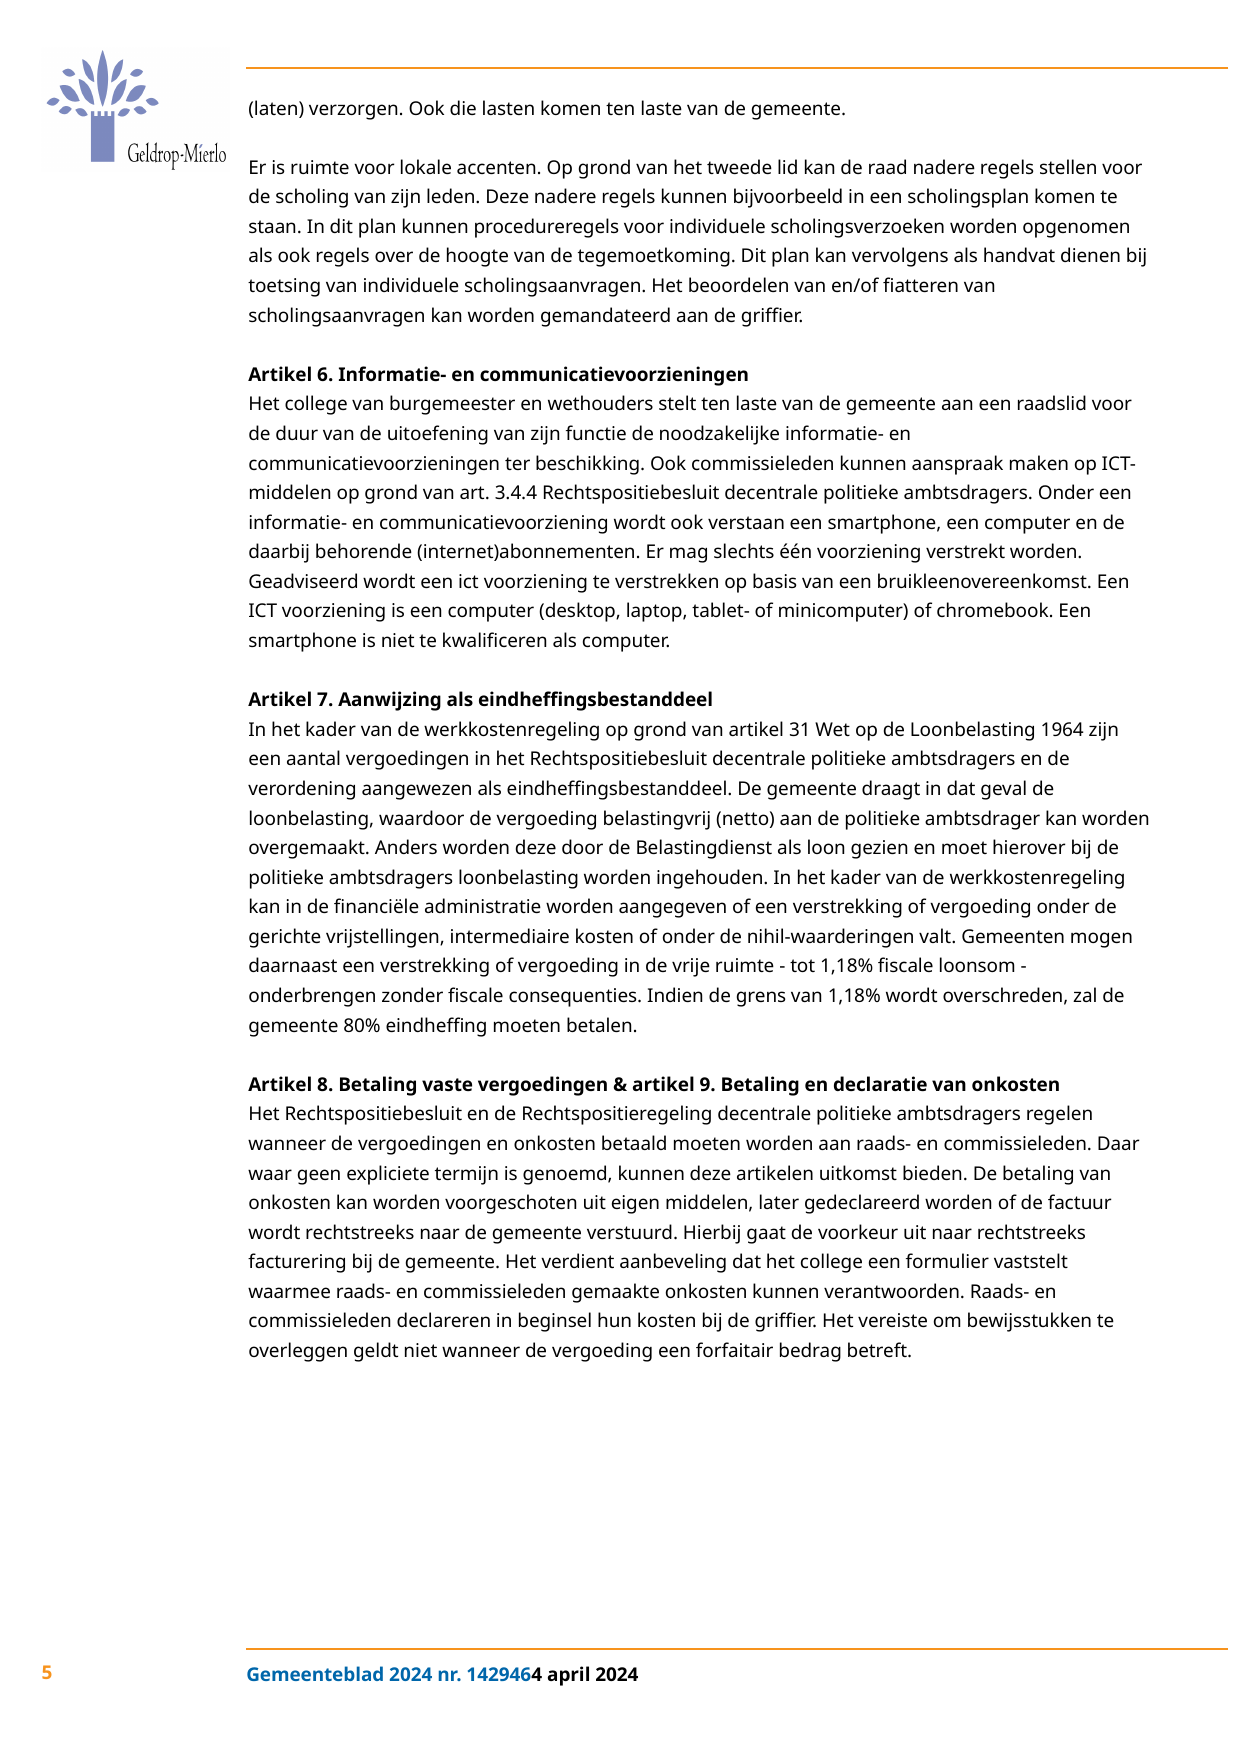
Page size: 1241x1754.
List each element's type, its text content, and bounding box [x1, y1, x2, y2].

text Artikel 8. Betaling vaste vergoedingen & artikel 9. Betaling en declaratie van onkosten [248, 1071, 1152, 1097]
picture [41, 47, 231, 172]
text middelen op grond van art. 3.4.4 Rechtspositiebesluit decentrale politieke ambtsdragers. Onder een informatie- en communicatievoorziening wordt ook verstaan een smartphone, een computer en de daarbij behorende (internet)abonnementen. Er mag slechts één voorziening verstrekt worden. Geadviseerd wordt een ict voorziening te verstrekken op basis van een bruikleenovereenkomst. Een ICT voorziening is een computer (desktop, laptop, tablet- of minicomputer) of chromebook. Een smartphone is niet te kwalificeren als computer. [248, 479, 1152, 653]
text Het college van burgemeester en wethouders stelt ten laste van de gemeente aan een raadslid voor de duur van de uitoefening van zijn functie de noodzakelijke informatie- en communicatievoorzieningen ter beschikking. Ook commissieleden kunnen aanspraak maken op ICT- [248, 391, 1152, 476]
text Er is ruimte voor lokale accenten. Op grond van het tweede lid kan de raad nadere regels stellen voor de scholing van zijn leden. Deze nadere regels kunnen bijvoorbeeld in een scholingsplan komen te staan. In dit plan kunnen procedureregels voor individuele scholingsverzoeken worden opgenomen als ook regels over de hoogte van de tegemoetkoming. Dit plan kan vervolgens als handvat dienen bij toetsing van individuele scholingsaanvragen. Het beoordelen van en/of fiatteren van scholingsaanvragen kan worden gemandateerd aan de griffier. [248, 154, 1152, 328]
text Artikel 7. Aanwijzing als eindheffingsbestanddeel [248, 686, 1152, 712]
text Artikel 6. Informatie- en communicatievoorzieningen [248, 361, 1152, 387]
text In het kader van de werkkostenregeling op grond van artikel 31 Wet op de Loonbelasting 1964 zijn een aantal vergoedingen in het Rechtspositiebesluit decentrale politieke ambtsdragers en de verordening aangewezen als eindheffingsbestanddeel. De gemeente draagt in dat geval de loonbelasting, waardoor de vergoeding belastingvrij (netto) aan de politieke ambtsdrager kan worden overgemaakt. Anders worden deze door de Belastingdienst als loon gezien en moet hierover bij de politieke ambtsdragers loonbelasting worden ingehouden. In het kader van de werkkostenregeling kan in de financiële administratie worden aangegeven of een verstrekking of vergoeding onder de gerichte vrijstellingen, intermediaire kosten of onder de nihil-waarderingen valt. Gemeenten mogen daarnaast een verstrekking of vergoeding in de vrije ruimte - tot 1,18% fiscale loonsom - onderbrengen zonder fiscale consequenties. Indien de grens van 1,18% wordt overschreden, zal de gemeente 80% eindheffing moeten betalen. [248, 716, 1152, 1038]
text (laten) verzorgen. Ook die lasten komen ten laste van de gemeente. [248, 95, 1152, 121]
text Het Rechtspositiebesluit en de Rechtspositieregeling decentrale politieke ambtsdragers regelen wanneer de vergoedingen en onkosten betaald moeten worden aan raads- en commissieleden. Daar waar geen expliciete termijn is genoemd, kunnen deze artikelen uitkomst bieden. De betaling van onkosten kan worden voorgeschoten uit eigen middelen, later gedeclareerd worden of de factuur wordt rechtstreeks naar de gemeente verstuurd. Hierbij gaat de voorkeur uit naar rechtstreeks facturering bij de gemeente. Het verdient aanbeveling dat het college een formulier vaststelt waarmee raads- en commissieleden gemaakte onkosten kunnen verantwoorden. Raads- en commissieleden declareren in beginsel hun kosten bij de griffier. Het vereiste om bewijsstukken te overleggen geldt niet wanneer de vergoeding een forfaitair bedrag betreft. [248, 1101, 1152, 1363]
